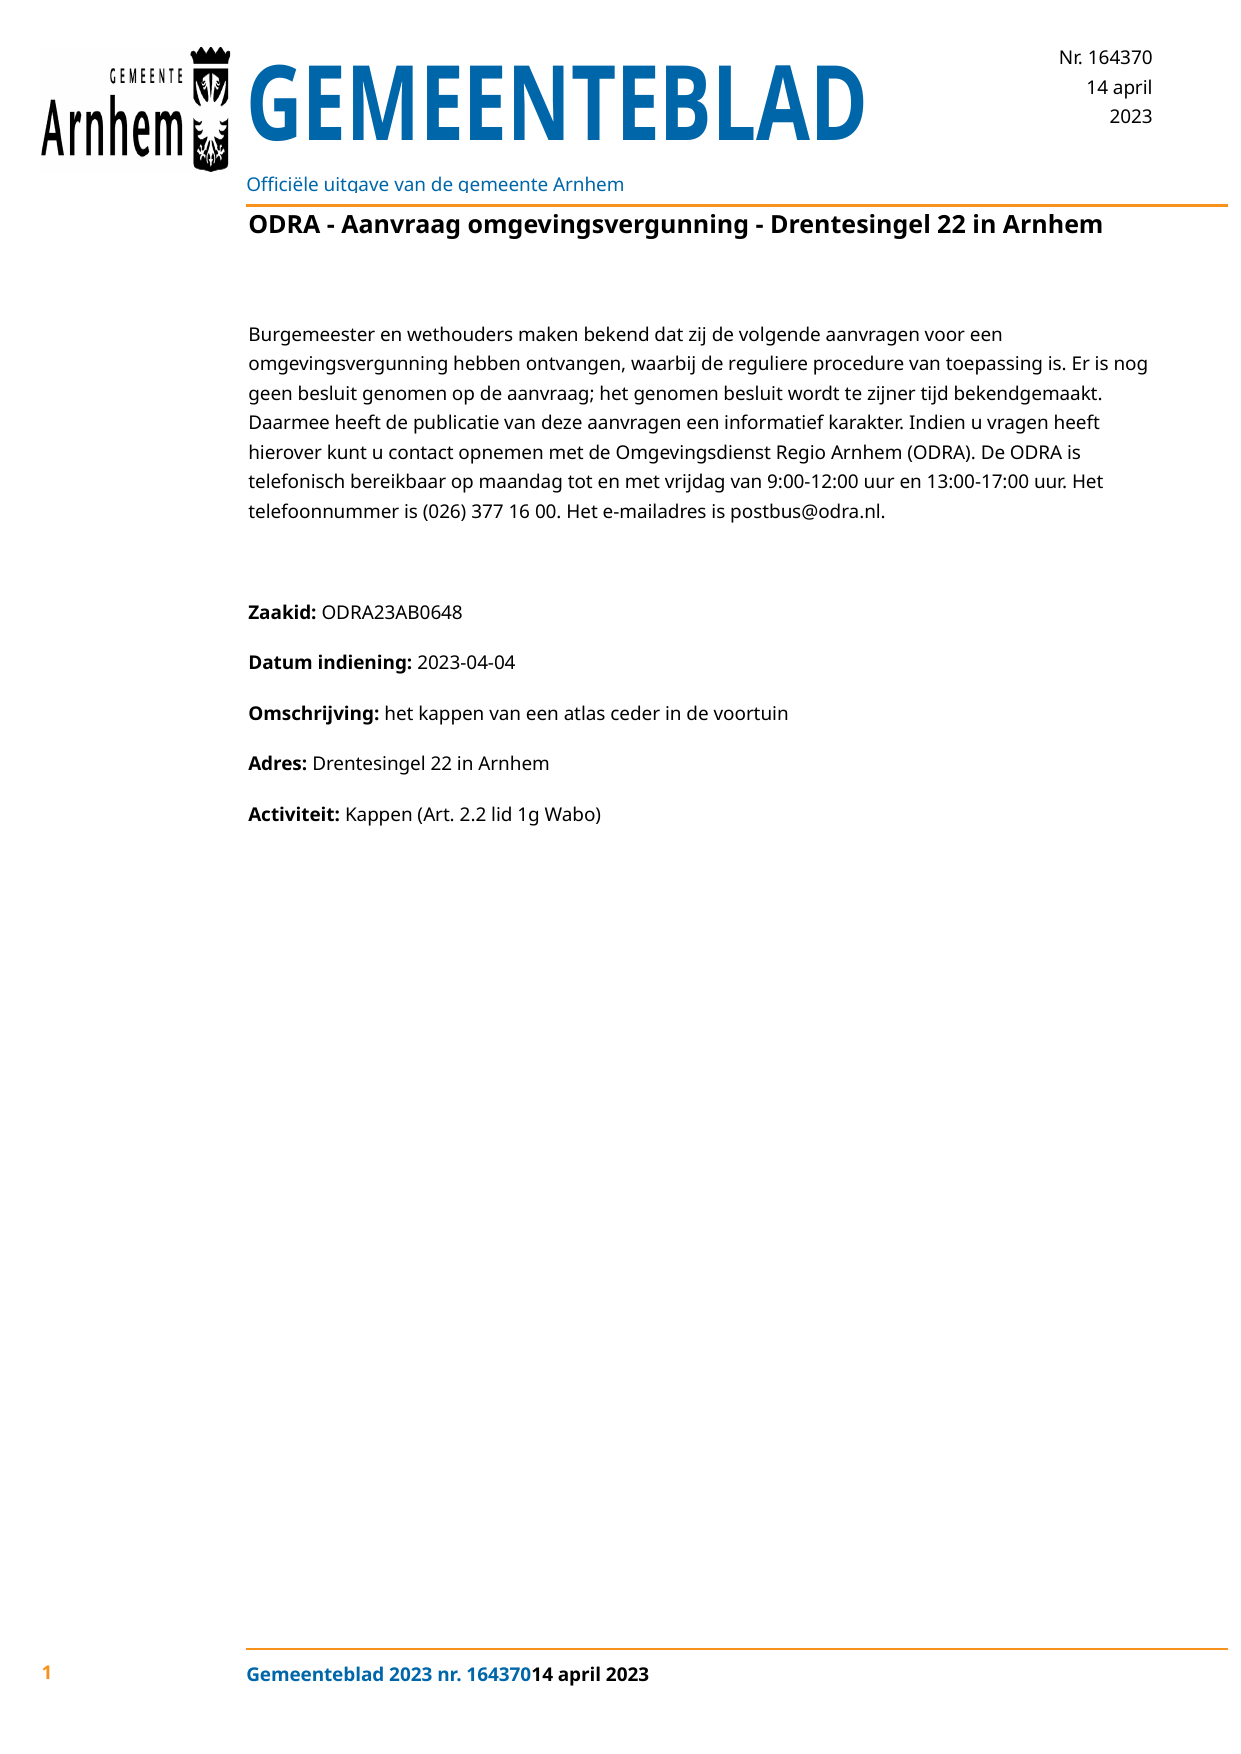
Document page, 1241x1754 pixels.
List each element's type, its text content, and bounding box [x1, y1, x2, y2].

text Burgemeester en wethouders maken bekend dat zij de volgende aanvragen voor een omgevingsvergunning hebben ontvangen, waarbij de reguliere procedure van toepassing is. Er is nog geen besluit genomen op de aanvraag; het genomen besluit wordt te zijner tijd bekendgemaakt. Daarmee heeft de publicatie van deze aanvragen een informatief karakter. Indien u vragen heeft hierover kunt u contact opnemen met de Omgevingsdienst Regio Arnhem (ODRA). De ODRA is telefonisch bereikbaar op maandag tot en met vrijdag van 9:00-12:00 uur en 13:00-17:00 uur. Het telefoonnummer is (026) 377 16 00. Het e-mailadres is postbus@odra.nl. [248, 321, 1152, 524]
picture [41, 47, 231, 172]
text Activiteit: Kappen (Art. 2.2 lid 1g Wabo) [248, 801, 1152, 826]
text Omschrijving: het kappen van een atlas ceder in de voortuin [248, 700, 1152, 726]
text Datum indiening: 2023-04-04 [248, 649, 1152, 675]
text ODRA - Aanvraag omgevingsvergunning - Drentesingel 22 in Arnhem [248, 207, 1152, 241]
text Zaakid: ODRA23AB0648 [248, 599, 1152, 625]
text Adres: Drentesingel 22 in Arnhem [248, 750, 1152, 776]
